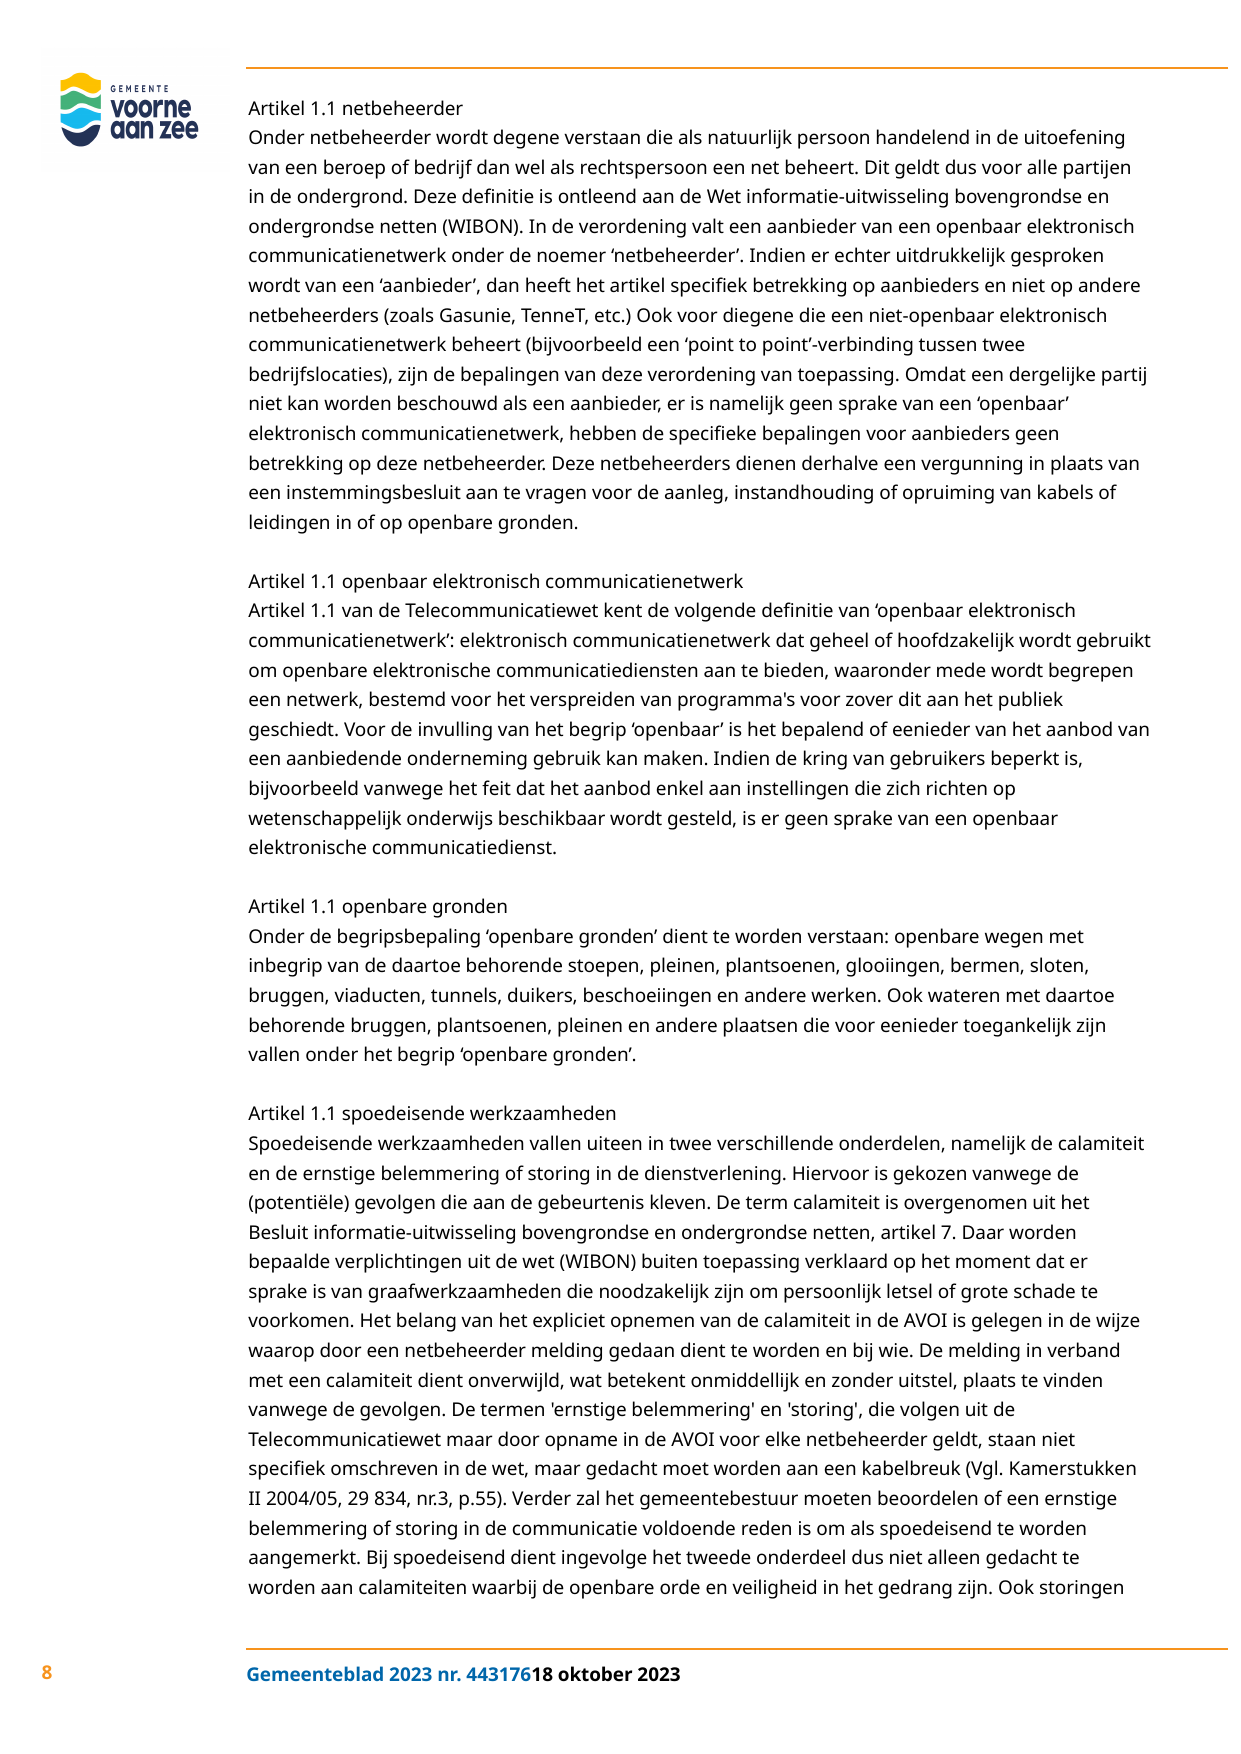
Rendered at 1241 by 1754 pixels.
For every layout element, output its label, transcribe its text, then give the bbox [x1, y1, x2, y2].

text Spoedeisende werkzaamheden vallen uiteen in twee verschillende onderdelen, namelijk de calamiteit en de ernstige belemmering of storing in de dienstverlening. Hiervoor is gekozen vanwege de (potentiële) gevolgen die aan de gebeurtenis kleven. De term calamiteit is overgenomen uit het Besluit informatie-uitwisseling bovengrondse en ondergrondse netten, artikel 7. Daar worden bepaalde verplichtingen uit de wet (WIBON) buiten toepassing verklaard op het moment dat er sprake is van graafwerkzaamheden die noodzakelijk zijn om persoonlijk letsel of grote schade te voorkomen. Het belang van het expliciet opnemen van de calamiteit in de AVOI is gelegen in de wijze waarop door een netbeheerder melding gedaan dient te worden en bij wie. De melding in verband met een calamiteit dient onverwijld, wat betekent onmiddellijk en zonder uitstel, plaats te vinden vanwege de gevolgen. De termen 'ernstige belemmering' en 'storing', die volgen uit de Telecommunicatiewet maar door opname in de AVOI voor elke netbeheerder geldt, staan niet specifiek omschreven in de wet, maar gedacht moet worden aan een kabelbreuk (Vgl. Kamerstukken II 2004/05, 29 834, nr.3, p.55). Verder zal het gemeentebestuur moeten beoordelen of een ernstige belemmering of storing in de communicatie voldoende reden is om als spoedeisend te worden aangemerkt. Bij spoedeisend dient ingevolge het tweede onderdeel dus niet alleen gedacht te worden aan calamiteiten waarbij de openbare orde en veiligheid in het gedrang zijn. Ook storingen [248, 1130, 1152, 1600]
text Artikel 1.1 openbare gronden [248, 893, 1152, 919]
text Onder de begripsbepaling ‘openbare gronden’ dient te worden verstaan: openbare wegen met inbegrip van de daartoe behorende stoepen, pleinen, plantsoenen, glooiingen, bermen, sloten, bruggen, viaducten, tunnels, duikers, beschoeiingen en andere werken. Ook wateren met daartoe behorende bruggen, plantsoenen, pleinen en andere plaatsen die voor eenieder toegankelijk zijn vallen onder het begrip ‘openbare gronden’. [248, 923, 1152, 1067]
text Artikel 1.1 spoedeisende werkzaamheden [248, 1101, 1152, 1126]
text Onder netbeheerder wordt degene verstaan die als natuurlijk persoon handelend in de uitoefening van een beroep of bedrijf dan wel als rechtspersoon een net beheert. Dit geldt dus voor alle partijen in de ondergrond. Deze definitie is ontleend aan de Wet informatie-uitwisseling bovengrondse en ondergrondse netten (WIBON). In de verordening valt een aanbieder van een openbaar elektronisch communicatienetwerk onder de noemer ‘netbeheerder’. Indien er echter uitdrukkelijk gesproken wordt van een ‘aanbieder’, dan heeft het artikel specifiek betrekking op aanbieders en niet op andere netbeheerders (zoals Gasunie, TenneT, etc.) Ook voor diegene die een niet-openbaar elektronisch communicatienetwerk beheert (bijvoorbeeld een ‘point to point’-verbinding tussen twee bedrijfslocaties), zijn de bepalingen van deze verordening van toepassing. Omdat een dergelijke partij niet kan worden beschouwd als een aanbieder, er is namelijk geen sprake van een ‘openbaar’ elektronisch communicatienetwerk, hebben de specifieke bepalingen voor aanbieders geen betrekking op deze netbeheerder. Deze netbeheerders dienen derhalve een vergunning in plaats van een instemmingsbesluit aan te vragen voor de aanleg, instandhouding of opruiming van kabels of leidingen in of op openbare gronden. [248, 124, 1152, 535]
text Artikel 1.1 openbaar elektronisch communicatienetwerk [248, 568, 1152, 594]
text Artikel 1.1 netbeheerder [248, 95, 1152, 121]
picture [41, 47, 231, 172]
text Artikel 1.1 van de Telecommunicatiewet kent de volgende definitie van ‘openbaar elektronisch communicatienetwerk’: elektronisch communicatienetwerk dat geheel of hoofdzakelijk wordt gebruikt om openbare elektronische communicatiediensten aan te bieden, waaronder mede wordt begrepen een netwerk, bestemd voor het verspreiden van programma's voor zover dit aan het publiek geschiedt. Voor de invulling van het begrip ‘openbaar’ is het bepalend of eenieder van het aanbod van een aanbiedende onderneming gebruik kan maken. Indien de kring van gebruikers beperkt is, bijvoorbeeld vanwege het feit dat het aanbod enkel aan instellingen die zich richten op wetenschappelijk onderwijs beschikbaar wordt gesteld, is er geen sprake van een openbaar elektronische communicatiedienst. [248, 598, 1152, 860]
